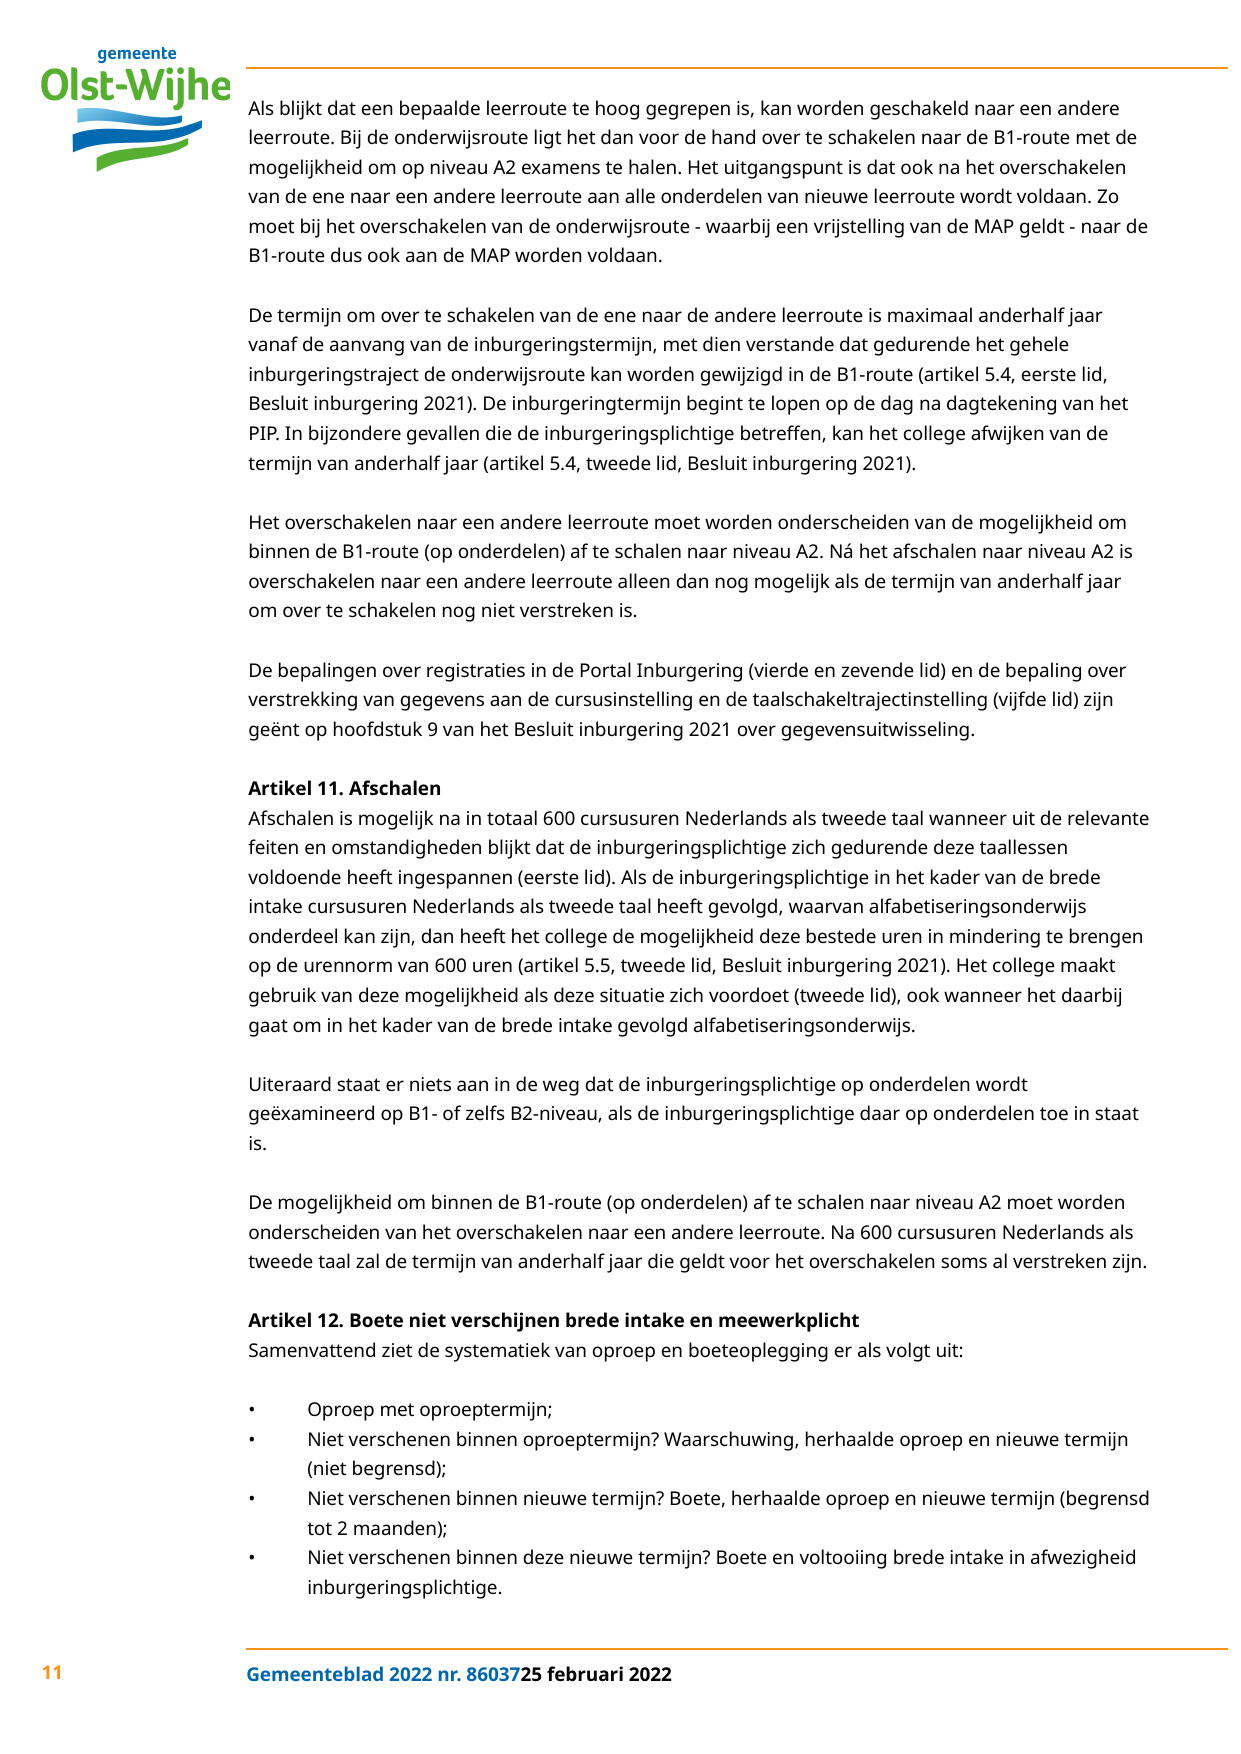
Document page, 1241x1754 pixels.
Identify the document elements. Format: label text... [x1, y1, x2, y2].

text Uiteraard staat er niets aan in de weg dat de inburgeringsplichtige op onderdelen wordt geëxamineerd op B1- of zelfs B2-niveau, als de inburgeringsplichtige daar op onderdelen toe in staat is. [248, 1071, 1152, 1156]
list Niet verschenen binnen deze nieuwe termijn? Boete en voltooiing brede intake in afwezigheid inburgeringsplichtige. [248, 1544, 1152, 1600]
text Als blijkt dat een bepaalde leerroute te hoog gegrepen is, kan worden geschakeld naar een andere leerroute. Bij de onderwijsroute ligt het dan voor de hand over te schakelen naar de B1-route met de mogelijkheid om op niveau A2 examens te halen. Het uitgangspunt is dat ook na het overschakelen van de ene naar een andere leerroute aan alle onderdelen van nieuwe leerroute wordt voldaan. Zo moet bij het overschakelen van de onderwijsroute - waarbij een vrijstelling van de MAP geldt - naar de B1-route dus ook aan de MAP worden voldaan. [248, 95, 1152, 268]
text Artikel 12. Boete niet verschijnen brede intake en meewerkplicht [248, 1308, 1152, 1333]
text Artikel 11. Afschalen [248, 775, 1152, 801]
text De mogelijkheid om binnen de B1-route (op onderdelen) af te schalen naar niveau A2 moet worden onderscheiden van het overschakelen naar een andere leerroute. Na 600 cursusuren Nederlands als tweede taal zal de termijn van anderhalf jaar die geldt voor het overschakelen soms al verstreken zijn. [248, 1189, 1152, 1274]
text Het overschakelen naar een andere leerroute moet worden onderscheiden van de mogelijkheid om binnen de B1-route (op onderdelen) af te schalen naar niveau A2. Ná het afschalen naar niveau A2 is overschakelen naar een andere leerroute alleen dan nog mogelijk als de termijn van anderhalf jaar om over te schakelen nog niet verstreken is. [248, 509, 1152, 623]
text Afschalen is mogelijk na in totaal 600 cursusuren Nederlands als tweede taal wanneer uit de relevante feiten en omstandigheden blijkt dat de inburgeringsplichtige zich gedurende deze taallessen voldoende heeft ingespannen (eerste lid). Als de inburgeringsplichtige in het kader van de brede intake cursusuren Nederlands als tweede taal heeft gevolgd, waarvan alfabetiseringsonderwijs onderdeel kan zijn, dan heeft het college de mogelijkheid deze bestede uren in mindering te brengen op de urennorm van 600 uren (artikel 5.5, tweede lid, Besluit inburgering 2021). Het college maakt gebruik van deze mogelijkheid als deze situatie zich voordoet (tweede lid), ook wanneer het daarbij gaat om in het kader van de brede intake gevolgd alfabetiseringsonderwijs. [248, 805, 1152, 1038]
text De bepalingen over registraties in de Portal Inburgering (vierde en zevende lid) en de bepaling over verstrekking van gegevens aan de cursusinstelling en de taalschakeltrajectinstelling (vijfde lid) zijn geënt op hoofdstuk 9 van het Besluit inburgering 2021 over gegevensuitwisseling. [248, 657, 1152, 742]
picture [41, 47, 231, 172]
list Niet verschenen binnen oproeptermijn? Waarschuwing, herhaalde oproep en nieuwe termijn (niet begrensd); [248, 1426, 1152, 1481]
text De termijn om over te schakelen van de ene naar de andere leerroute is maximaal anderhalf jaar vanaf de aanvang van de inburgeringstermijn, met dien verstande dat gedurende het gehele inburgeringstraject de onderwijsroute kan worden gewijzigd in de B1-route (artikel 5.4, eerste lid, Besluit inburgering 2021). De inburgeringtermijn begint te lopen op de dag na dagtekening van het PIP. In bijzondere gevallen die de inburgeringsplichtige betreffen, kan het college afwijken van de termijn van anderhalf jaar (artikel 5.4, tweede lid, Besluit inburgering 2021). [248, 302, 1152, 476]
list Oproep met oproeptermijn; [248, 1396, 1152, 1422]
list Niet verschenen binnen nieuwe termijn? Boete, herhaalde oproep en nieuwe termijn (begrensd tot 2 maanden); [248, 1485, 1152, 1541]
text Samenvattend ziet de systematiek van oproep en boeteoplegging er als volgt uit: [248, 1337, 1152, 1363]
